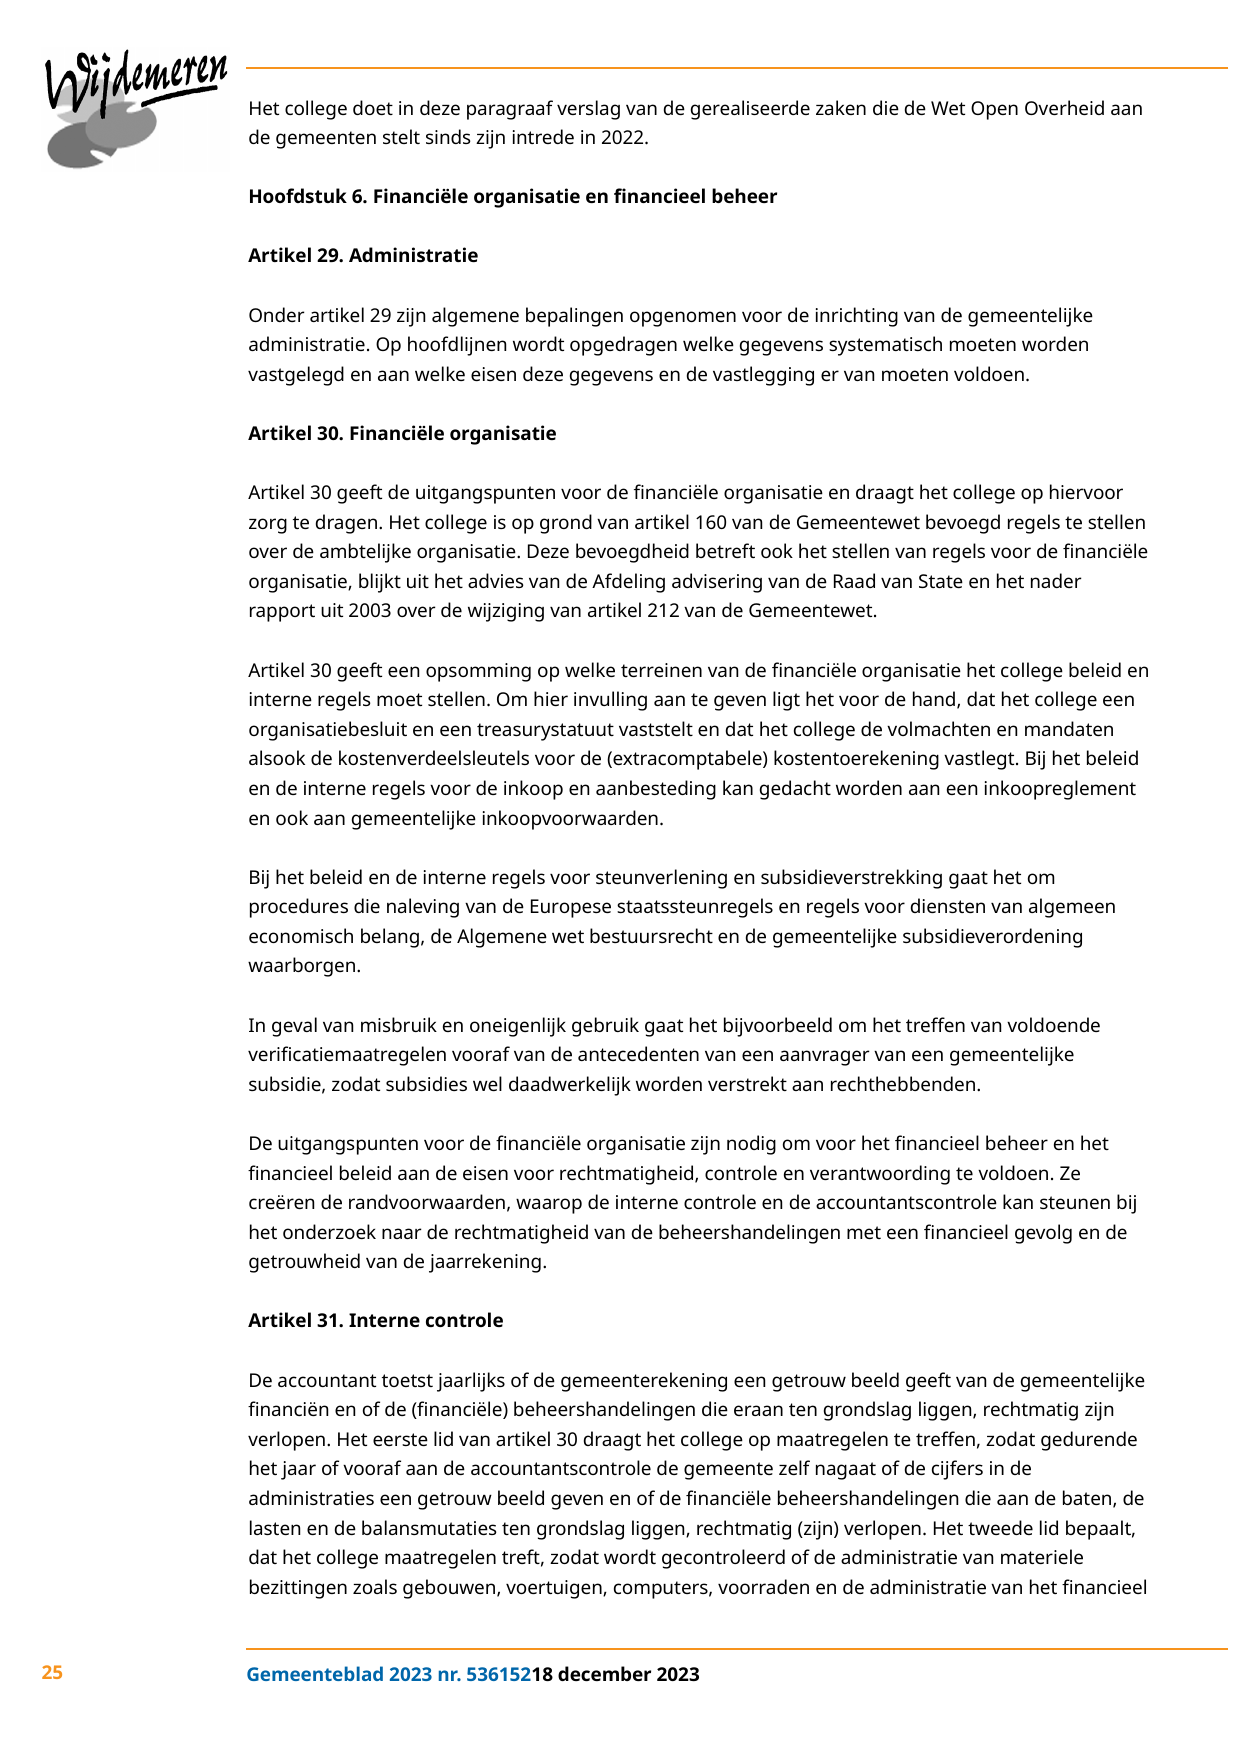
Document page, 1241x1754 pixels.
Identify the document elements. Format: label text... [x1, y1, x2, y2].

text Het college doet in deze paragraaf verslag van de gerealiseerde zaken die de Wet Open Overheid aan de gemeenten stelt sinds zijn intrede in 2022. [248, 95, 1152, 150]
text De accountant toetst jaarlijks of de gemeenterekening een getrouw beeld geeft van de gemeentelijke financiën en of de (financiële) beheershandelingen die eraan ten grondslag liggen, rechtmatig zijn verlopen. Het eerste lid van artikel 30 draagt het college op maatregelen te treffen, zodat gedurende het jaar of vooraf aan de accountantscontrole de gemeente zelf nagaat of de cijfers in de administraties een getrouw beeld geven en of de financiële beheershandelingen die aan de baten, de lasten en de balansmutaties ten grondslag liggen, rechtmatig (zijn) verlopen. Het tweede lid bepaalt, dat het college maatregelen treft, zodat wordt gecontroleerd of de administratie van materiele bezittingen zoals gebouwen, voertuigen, computers, voorraden en de administratie van het financieel [248, 1367, 1152, 1600]
text Artikel 31. Interne controle [248, 1308, 1152, 1333]
text Artikel 30. Financiële organisatie [248, 420, 1152, 446]
text Artikel 30 geeft een opsomming op welke terreinen van de financiële organisatie het college beleid en interne regels moet stellen. Om hier invulling aan te geven ligt het voor de hand, dat het college een organisatiebesluit en een treasurystatuut vaststelt en dat het college de volmachten en mandaten alsook de kostenverdeelsleutels voor de (extracomptabele) kostentoerekening vastlegt. Bij het beleid en de interne regels voor de inkoop en aanbesteding kan gedacht worden aan een inkoopreglement en ook aan gemeentelijke inkoopvoorwaarden. [248, 657, 1152, 831]
picture [41, 47, 231, 172]
text De uitgangspunten voor de financiële organisatie zijn nodig om voor het financieel beheer en het financieel beleid aan de eisen voor rechtmatigheid, controle en verantwoording te voldoen. Ze creëren de randvoorwaarden, waarop de interne controle en de accountantscontrole kan steunen bij het onderzoek naar de rechtmatigheid van de beheershandelingen met een financieel gevolg en de getrouwheid van de jaarrekening. [248, 1130, 1152, 1274]
text Bij het beleid en de interne regels voor steunverlening en subsidieverstrekking gaat het om procedures die naleving van de Europese staatssteunregels en regels voor diensten van algemeen economisch belang, de Algemene wet bestuursrecht en de gemeentelijke subsidieverordening waarborgen. [248, 864, 1152, 978]
text Onder artikel 29 zijn algemene bepalingen opgenomen voor de inrichting van de gemeentelijke administratie. Op hoofdlijnen wordt opgedragen welke gegevens systematisch moeten worden vastgelegd en aan welke eisen deze gegevens en de vastlegging er van moeten voldoen. [248, 302, 1152, 387]
text In geval van misbruik en oneigenlijk gebruik gaat het bijvoorbeeld om het treffen van voldoende verificatiemaatregelen vooraf van de antecedenten van een aanvrager van een gemeentelijke subsidie, zodat subsidies wel daadwerkelijk worden verstrekt aan rechthebbenden. [248, 1012, 1152, 1097]
text Artikel 29. Administratie [248, 243, 1152, 268]
text Artikel 30 geeft de uitgangspunten voor de financiële organisatie en draagt het college op hiervoor zorg te dragen. Het college is op grond van artikel 160 van de Gemeentewet bevoegd regels te stellen over de ambtelijke organisatie. Deze bevoegdheid betreft ook het stellen van regels voor de financiële organisatie, blijkt uit het advies van de Afdeling advisering van de Raad van State en het nader rapport uit 2003 over de wijziging van artikel 212 van de Gemeentewet. [248, 479, 1152, 623]
text Hoofdstuk 6. Financiële organisatie en financieel beheer [248, 183, 1152, 209]
